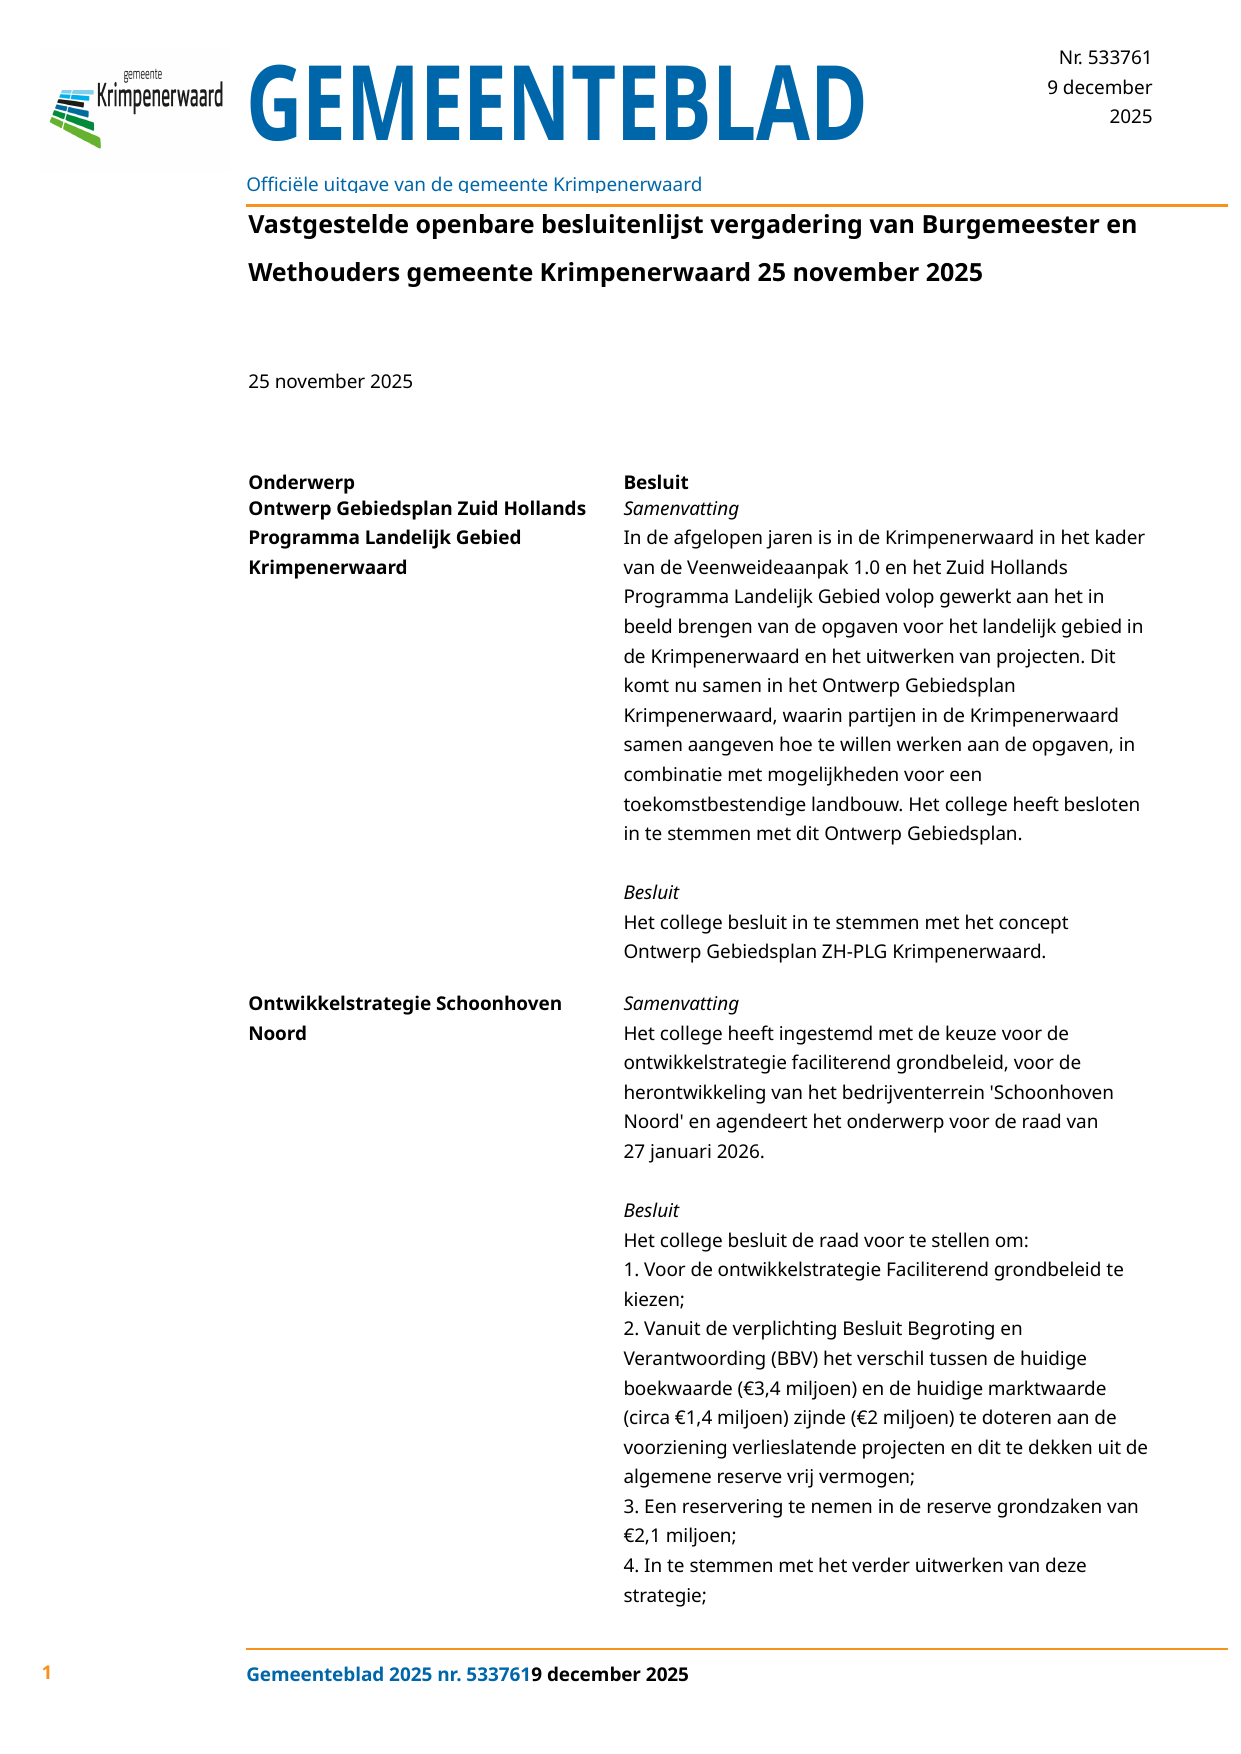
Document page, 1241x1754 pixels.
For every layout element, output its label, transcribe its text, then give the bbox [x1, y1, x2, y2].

picture [41, 47, 231, 172]
table_cell [248, 965, 623, 990]
text 25 november 2025 [248, 368, 1152, 394]
table_header Onderwerp [248, 469, 623, 495]
table_cell Ontwerp Gebiedsplan Zuid Hollands Programma Landelijk Gebied Krimpenerwaard [248, 495, 623, 964]
table_cell Samenvatting Het college heeft ingestemd met de keuze voor de ontwikkelstrategie faciliterend grondbeleid, voor de herontwikkeling van het bedrijventerrein 'Schoonhoven Noord' en agendeert het onderwerp voor de raad van 27 januari 2026. Besluit Het college besluit de raad voor te stellen om: 1. Voor de ontwikkelstrategie Faciliterend grondbeleid te kiezen; 2. Vanuit de verplichting Besluit Begroting en Verantwoording (BBV) het verschil tussen de huidige boekwaarde (€3,4 miljoen) en de huidige marktwaarde (circa €1,4 miljoen) zijnde (€2 miljoen) te doteren aan de voorziening verlieslatende projecten en dit te dekken uit de algemene reserve vrij vermogen; 3. Een reservering te nemen in de reserve grondzaken van €2,1 miljoen; 4. In te stemmen met het verder uitwerken van deze strategie; [623, 990, 1152, 1608]
table_header Besluit [623, 469, 1152, 495]
table_cell [623, 965, 1152, 990]
table_cell Samenvatting In de afgelopen jaren is in de Krimpenerwaard in het kader van de Veenweideaanpak 1.0 en het Zuid Hollands Programma Landelijk Gebied volop gewerkt aan het in beeld brengen van de opgaven voor het landelijk gebied in de Krimpenerwaard en het uitwerken van projecten. Dit komt nu samen in het Ontwerp Gebiedsplan Krimpenerwaard, waarin partijen in de Krimpenerwaard samen aangeven hoe te willen werken aan de opgaven, in combinatie met mogelijkheden voor een toekomstbestendige landbouw. Het college heeft besloten in te stemmen met dit Ontwerp Gebiedsplan. Besluit Het college besluit in te stemmen met het concept Ontwerp Gebiedsplan ZH-PLG Krimpenerwaard. [623, 495, 1152, 964]
text Vastgestelde openbare besluitenlijst vergadering van Burgemeester en Wethouders gemeente Krimpenerwaard 25 november 2025 [248, 207, 1152, 288]
table_cell Ontwikkelstrategie Schoonhoven Noord [248, 990, 623, 1608]
